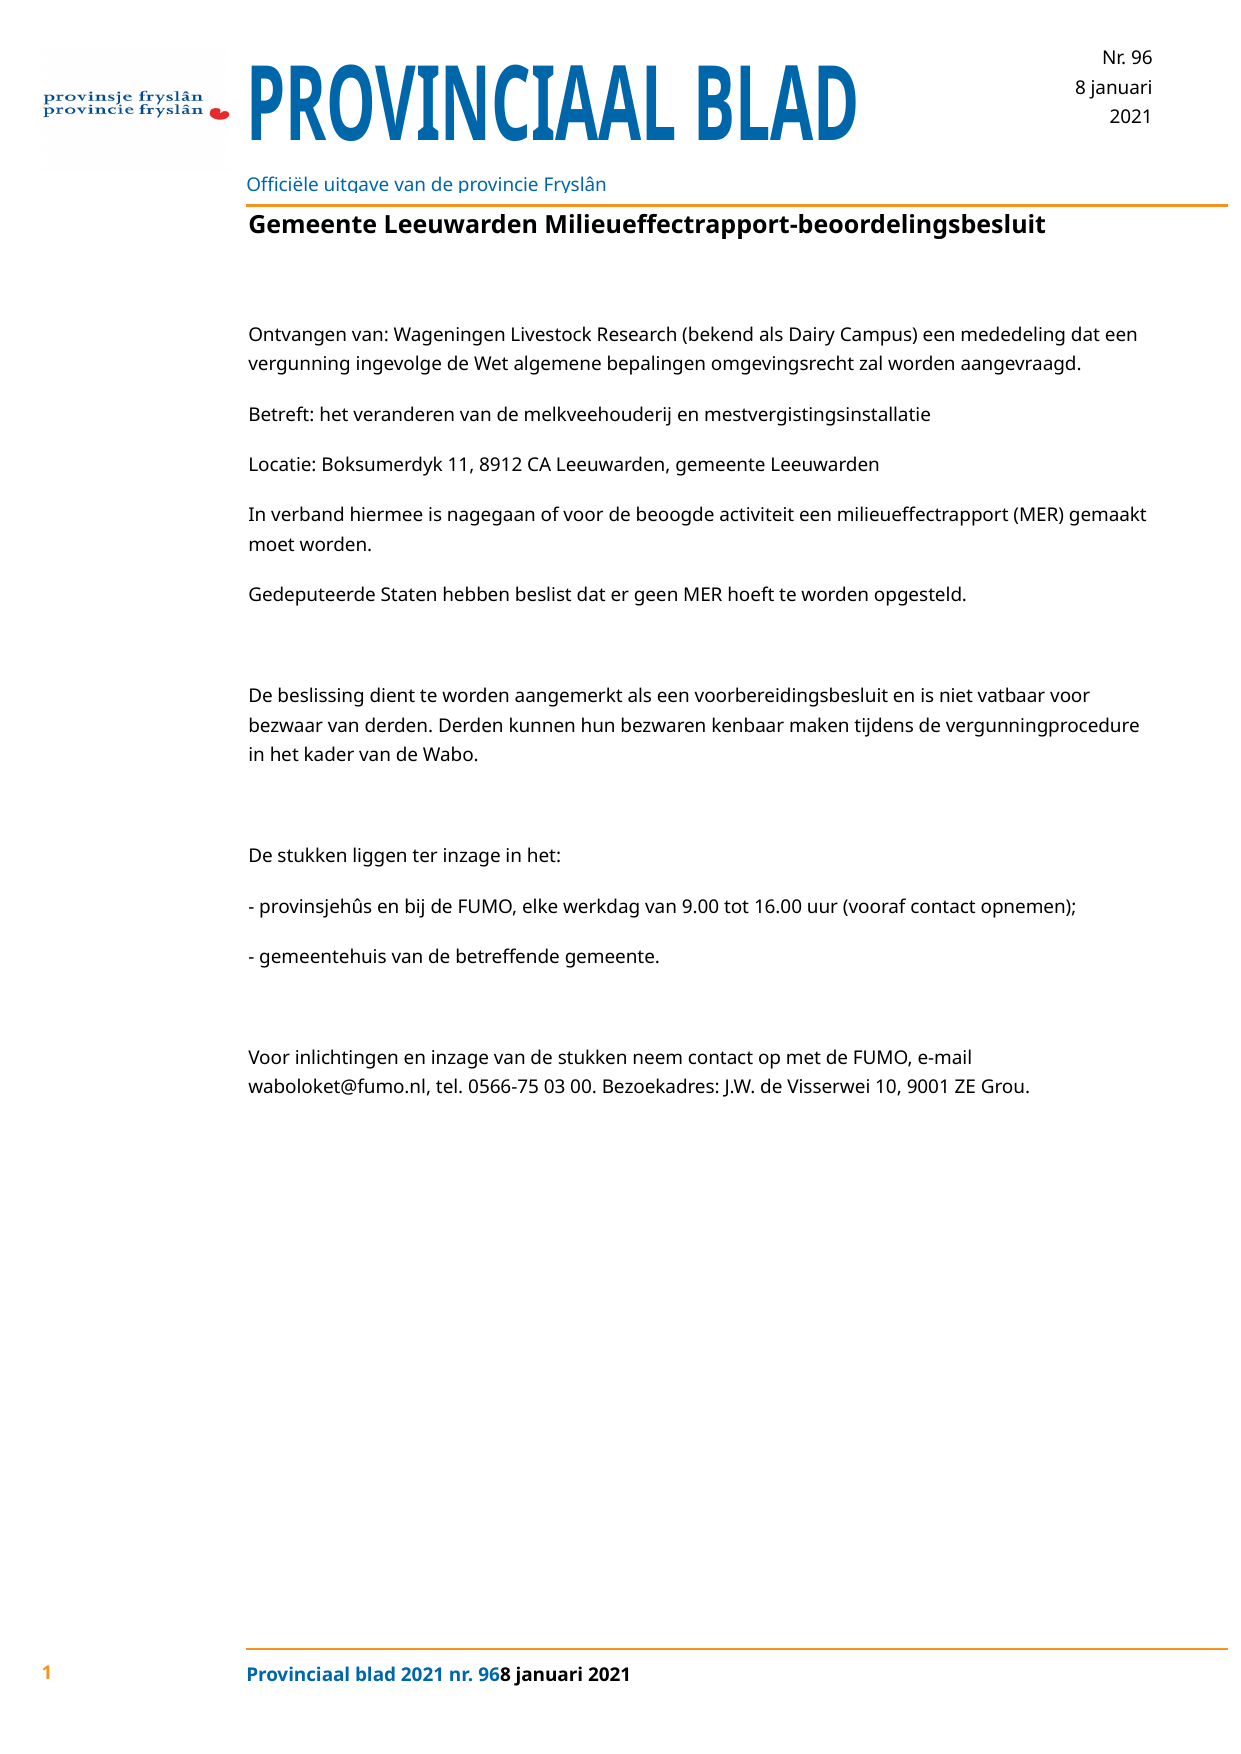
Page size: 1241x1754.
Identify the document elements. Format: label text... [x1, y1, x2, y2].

text - provinsjehûs en bij de FUMO, elke werkdag van 9.00 tot 16.00 uur (vooraf contact opnemen); [248, 893, 1152, 918]
text Ontvangen van: Wageningen Livestock Research (bekend als Dairy Campus) een mededeling dat een vergunning ingevolge de Wet algemene bepalingen omgevingsrecht zal worden aangevraagd. [248, 321, 1152, 376]
text In verband hiermee is nagegaan of voor de beoogde activiteit een milieueffectrapport (MER) gemaakt moet worden. [248, 502, 1152, 557]
text - gemeentehuis van de betreffende gemeente. [248, 943, 1152, 969]
text De beslissing dient te worden aangemerkt als een voorbereidingsbesluit en is niet vatbaar voor bezwaar van derden. Derden kunnen hun bezwaren kenbaar maken tijdens de vergunningprocedure in het kader van de Wabo. [248, 682, 1152, 767]
picture [41, 47, 231, 172]
text Gedeputeerde Staten hebben beslist dat er geen MER hoeft te worden opgesteld. [248, 582, 1152, 607]
text Voor inlichtingen en inzage van de stukken neem contact op met de FUMO, e-mail waboloket@fumo.nl, tel. 0566-75 03 00. Bezoekadres: J.W. de Visserwei 10, 9001 ZE Grou. [248, 1044, 1152, 1099]
text Betreft: het veranderen van de melkveehouderij en mestvergistingsinstallatie [248, 401, 1152, 426]
text De stukken liggen ter inzage in het: [248, 842, 1152, 868]
text Gemeente Leeuwarden Milieueffectrapport-beoordelingsbesluit [248, 207, 1152, 241]
text Locatie: Boksumerdyk 11, 8912 CA Leeuwarden, gemeente Leeuwarden [248, 451, 1152, 477]
